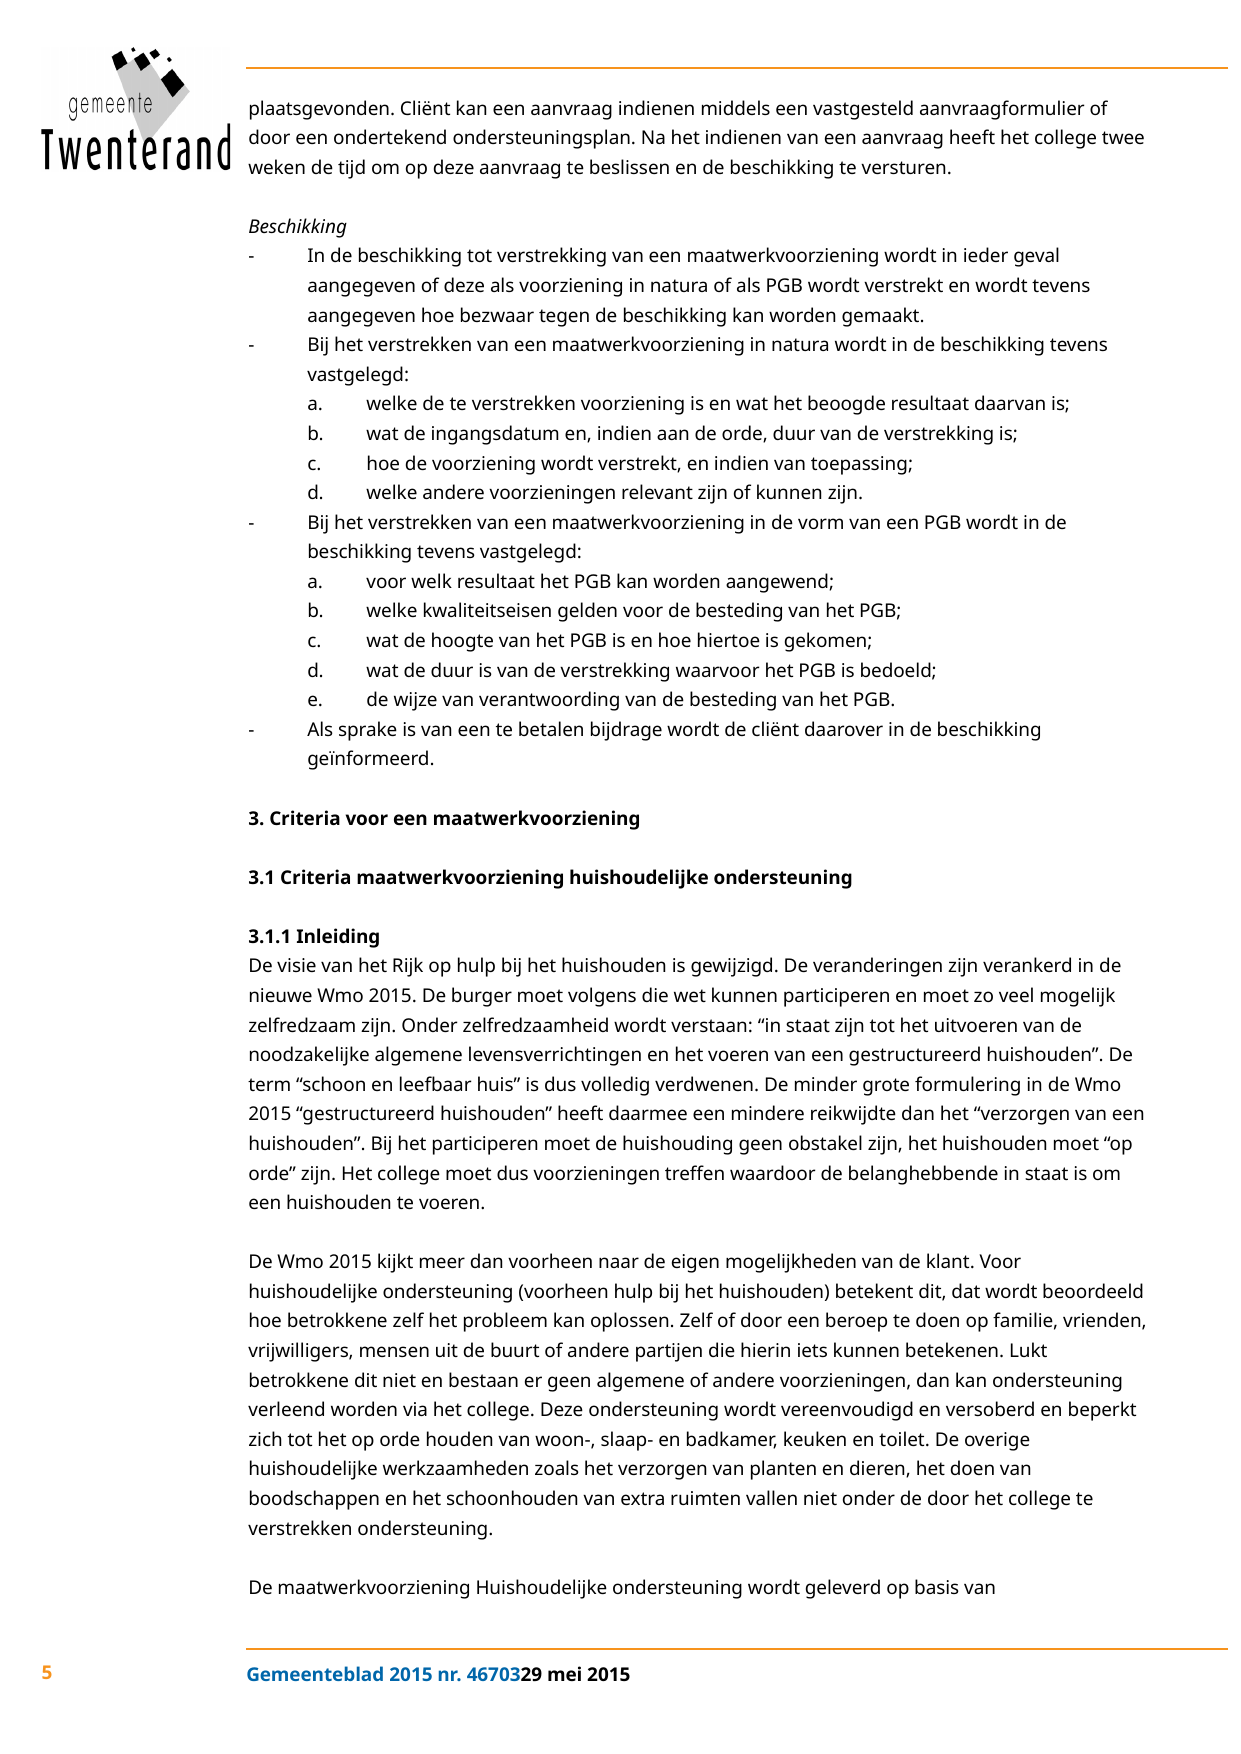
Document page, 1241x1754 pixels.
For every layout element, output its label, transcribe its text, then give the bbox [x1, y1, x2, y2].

text De Wmo 2015 kijkt meer dan voorheen naar de eigen mogelijkheden van de klant. Voor huishoudelijke ondersteuning (voorheen hulp bij het huishouden) betekent dit, dat wordt beoordeeld hoe betrokkene zelf het probleem kan oplossen. Zelf of door een beroep te doen op familie, vrienden, vrijwilligers, mensen uit de buurt of andere partijen die hierin iets kunnen betekenen. Lukt betrokkene dit niet en bestaan er geen algemene of andere voorzieningen, dan kan ondersteuning verleend worden via het college. Deze ondersteuning wordt vereenvoudigd en versoberd en beperkt zich tot het op orde houden van woon-, slaap- en badkamer, keuken en toilet. De overige huishoudelijke werkzaamheden zoals het verzorgen van planten en dieren, het doen van boodschappen en het schoonhouden van extra ruimten vallen niet onder de door het college te verstrekken ondersteuning. [248, 1248, 1152, 1541]
text plaatsgevonden. Cliënt kan een aanvraag indienen middels een vastgesteld aanvraagformulier of door een ondertekend ondersteuningsplan. Na het indienen van een aanvraag heeft het college twee weken de tijd om op deze aanvraag te beslissen en de beschikking te versturen. [248, 95, 1152, 180]
text De visie van het Rijk op hulp bij het huishouden is gewijzigd. De veranderingen zijn verankerd in de nieuwe Wmo 2015. De burger moet volgens die wet kunnen participeren en moet zo veel mogelijk zelfredzaam zijn. Onder zelfredzaamheid wordt verstaan: “in staat zijn tot het uitvoeren van de noodzakelijke algemene levensverrichtingen en het voeren van een gestructureerd huishouden”. De term “schoon en leefbaar huis” is dus volledig verdwenen. De minder grote formulering in de Wmo 2015 “gestructureerd huishouden” heeft daarmee een mindere reikwijdte dan het “verzorgen van een huishouden”. Bij het participeren moet de huishouding geen obstakel zijn, het huishouden moet “op orde” zijn. Het college moet dus voorzieningen treffen waardoor de belanghebbende in staat is om een huishouden te voeren. [248, 953, 1152, 1215]
list Bij het verstrekken van een maatwerkvoorziening in de vorm van een PGB wordt in de beschikking tevens vastgelegd: [248, 509, 1152, 564]
text 3.1 Criteria maatwerkvoorziening huishoudelijke ondersteuning [248, 864, 1152, 890]
list welke andere voorzieningen relevant zijn of kunnen zijn. [307, 479, 1152, 505]
list hoe de voorziening wordt verstrekt, en indien van toepassing; [307, 450, 1152, 476]
list welke de te verstrekken voorziening is en wat het beoogde resultaat daarvan is; [307, 391, 1152, 416]
list In de beschikking tot verstrekking van een maatwerkvoorziening wordt in ieder geval aangegeven of deze als voorziening in natura of als PGB wordt verstrekt en wordt tevens aangegeven hoe bezwaar tegen de beschikking kan worden gemaakt. [248, 243, 1152, 328]
list wat de hoogte van het PGB is en hoe hiertoe is gekomen; [307, 627, 1152, 653]
list Bij het verstrekken van een maatwerkvoorziening in natura wordt in de beschikking tevens vastgelegd: [248, 331, 1152, 387]
text 3. Criteria voor een maatwerkvoorziening [248, 805, 1152, 831]
list Als sprake is van een te betalen bijdrage wordt de cliënt daarover in de beschikking geïnformeerd. [248, 716, 1152, 771]
list de wijze van verantwoording van de besteding van het PGB. [307, 686, 1152, 712]
text 3.1.1 Inleiding [248, 923, 1152, 949]
list voor welk resultaat het PGB kan worden aangewend; [307, 568, 1152, 594]
text De maatwerkvoorziening Huishoudelijke ondersteuning wordt geleverd op basis van [248, 1574, 1152, 1600]
picture [41, 47, 231, 172]
list wat de duur is van de verstrekking waarvoor het PGB is bedoeld; [307, 657, 1152, 683]
list wat de ingangsdatum en, indien aan de orde, duur van de verstrekking is; [307, 420, 1152, 446]
text Beschikking [248, 213, 1152, 239]
list welke kwaliteitseisen gelden voor de besteding van het PGB; [307, 598, 1152, 623]
